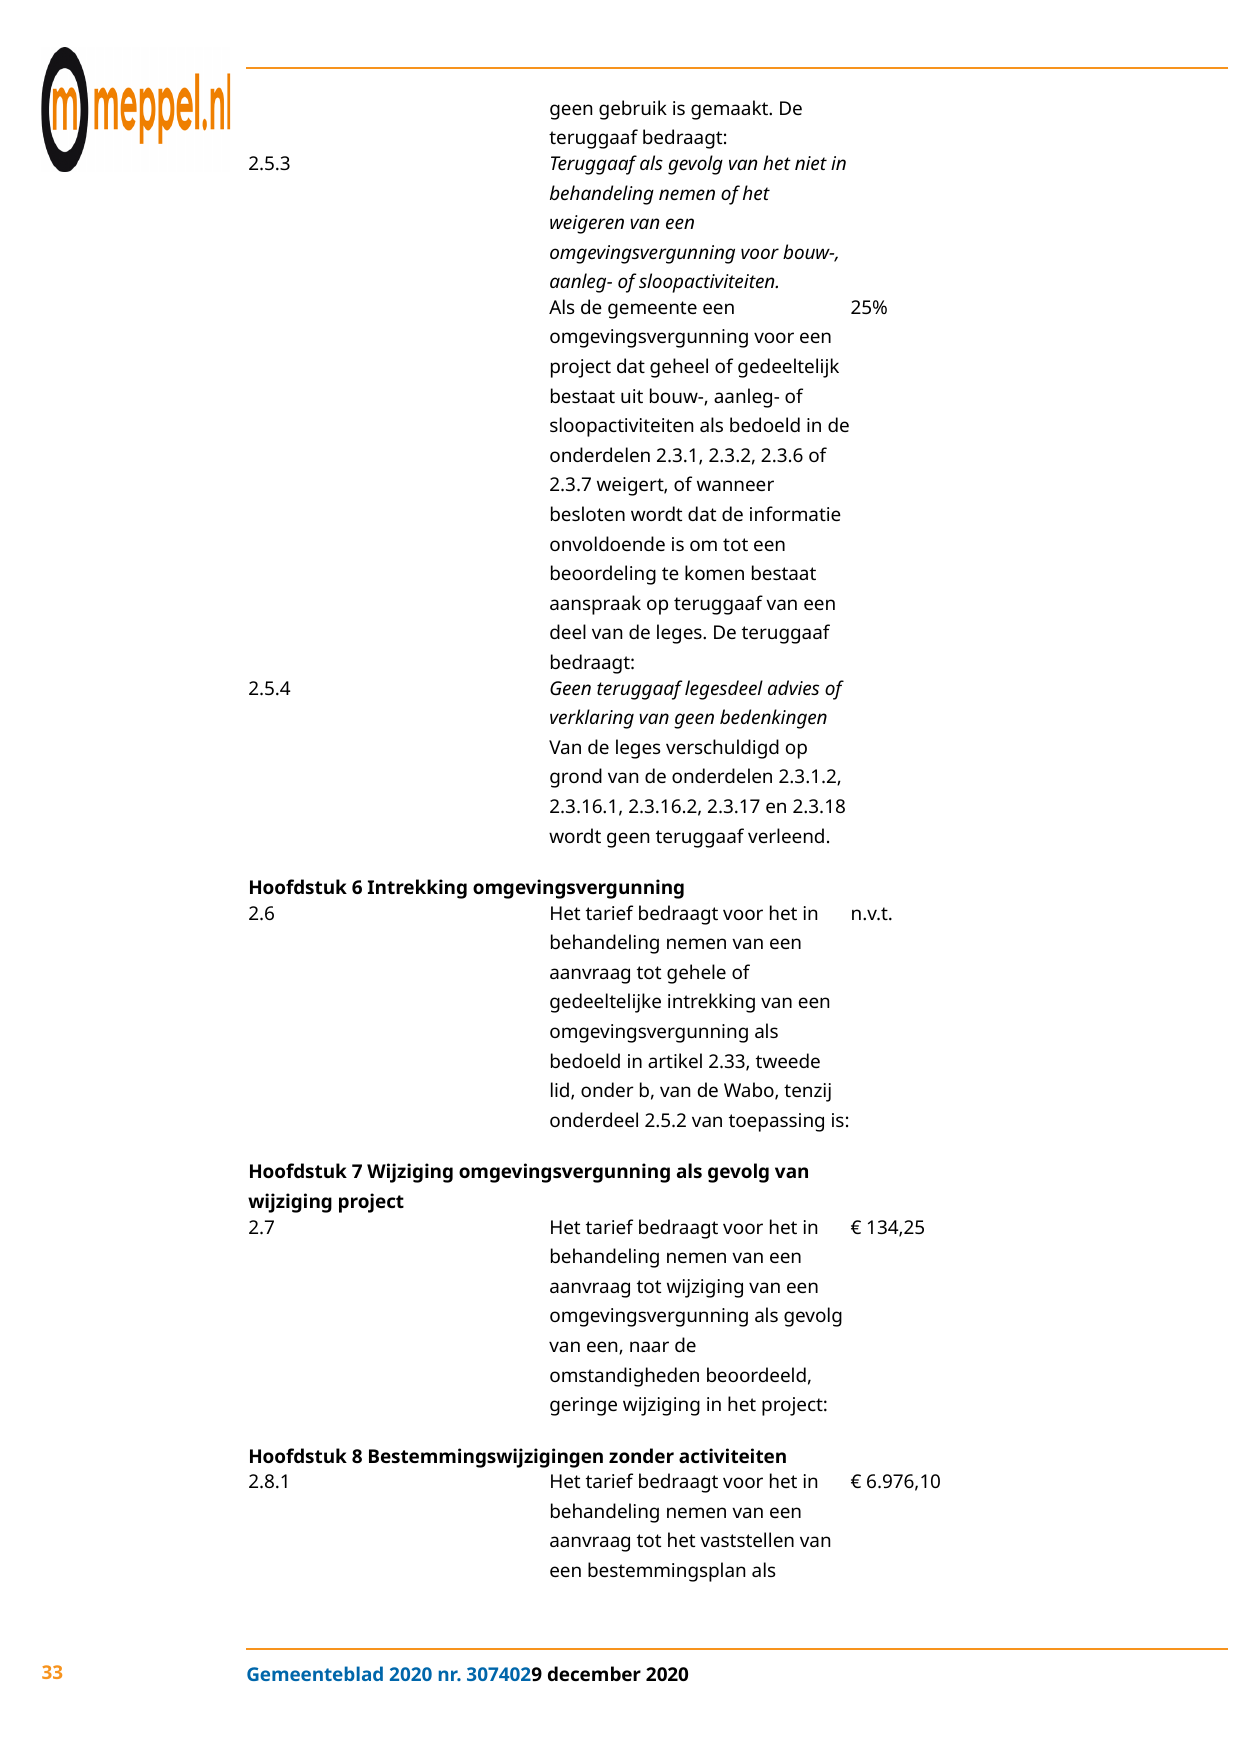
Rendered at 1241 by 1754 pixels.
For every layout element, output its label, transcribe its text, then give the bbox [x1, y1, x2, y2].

table_cell [850, 1159, 1152, 1214]
table_cell 2.5.3 [248, 150, 549, 294]
table_cell 2.5.4 [248, 675, 549, 848]
picture [41, 47, 231, 172]
table_cell Als de gemeente een omgevingsvergunning voor een project dat geheel of gedeeltelijk bestaat uit bouw-, aanleg- of sloopactiviteiten als bedoeld in de onderdelen 2.3.1, 2.3.2, 2.3.6 of 2.3.7 weigert, of wanneer besloten wordt dat de informatie onvoldoende is om tot een beoordeling te komen bestaat aanspraak op teruggaaf van een deel van de leges. De teruggaaf bedraagt: [549, 294, 850, 675]
table_cell Het tarief bedraagt voor het in behandeling nemen van een aanvraag tot gehele of gedeeltelijke intrekking van een omgevingsvergunning als bedoeld in artikel 2.33, tweede lid, onder b, van de Wabo, tenzij onderdeel 2.5.2 van toepassing is: [549, 900, 850, 1133]
table_cell 2.6 [248, 900, 549, 1133]
table_cell 25% [850, 294, 1152, 675]
table_cell [850, 849, 1152, 874]
table_cell [549, 1133, 850, 1158]
table_cell € 134,25 [850, 1214, 1152, 1417]
table_cell Het tarief bedraagt voor het in behandeling nemen van een aanvraag tot het vaststellen van een bestemmingsplan als [549, 1469, 850, 1583]
table_cell [850, 874, 1152, 900]
table_cell [850, 1443, 1152, 1468]
table_cell [248, 95, 549, 150]
table_cell [549, 849, 850, 874]
table_cell [248, 1417, 549, 1443]
table_cell 2.7 [248, 1214, 549, 1417]
table_cell [549, 1417, 850, 1443]
table_cell Hoofdstuk 8 Bestemmingswijzigingen zonder activiteiten [248, 1443, 850, 1468]
table_cell 2.8.1 [248, 1469, 549, 1583]
table_cell € 6.976,10 [850, 1469, 1152, 1583]
table_cell Het tarief bedraagt voor het in behandeling nemen van een aanvraag tot wijziging van een omgevingsvergunning als gevolg van een, naar de omstandigheden beoordeeld, geringe wijziging in het project: [549, 1214, 850, 1417]
table_cell [248, 1133, 549, 1158]
table_cell n.v.t. [850, 900, 1152, 1133]
table_cell [850, 1133, 1152, 1158]
table_cell geen gebruik is gemaakt. De teruggaaf bedraagt: [549, 95, 850, 150]
table_cell [248, 294, 549, 675]
table_cell [850, 675, 1152, 848]
table_cell [850, 1417, 1152, 1443]
table_cell Teruggaaf als gevolg van het niet in behandeling nemen of het weigeren van een omgevingsvergunning voor bouw-, aanleg- of sloopactiviteiten. [549, 150, 850, 294]
table_cell [248, 849, 549, 874]
table_cell Hoofdstuk 6 Intrekking omgevingsvergunning [248, 874, 850, 900]
table_cell Geen teruggaaf legesdeel advies of verklaring van geen bedenkingen Van de leges verschuldigd op grond van de onderdelen 2.3.1.2, 2.3.16.1, 2.3.16.2, 2.3.17 en 2.3.18 wordt geen teruggaaf verleend. [549, 675, 850, 848]
table_cell [850, 95, 1152, 150]
table_cell [850, 150, 1152, 294]
table_cell Hoofdstuk 7 Wijziging omgevingsvergunning als gevolg van wijziging project [248, 1159, 850, 1214]
